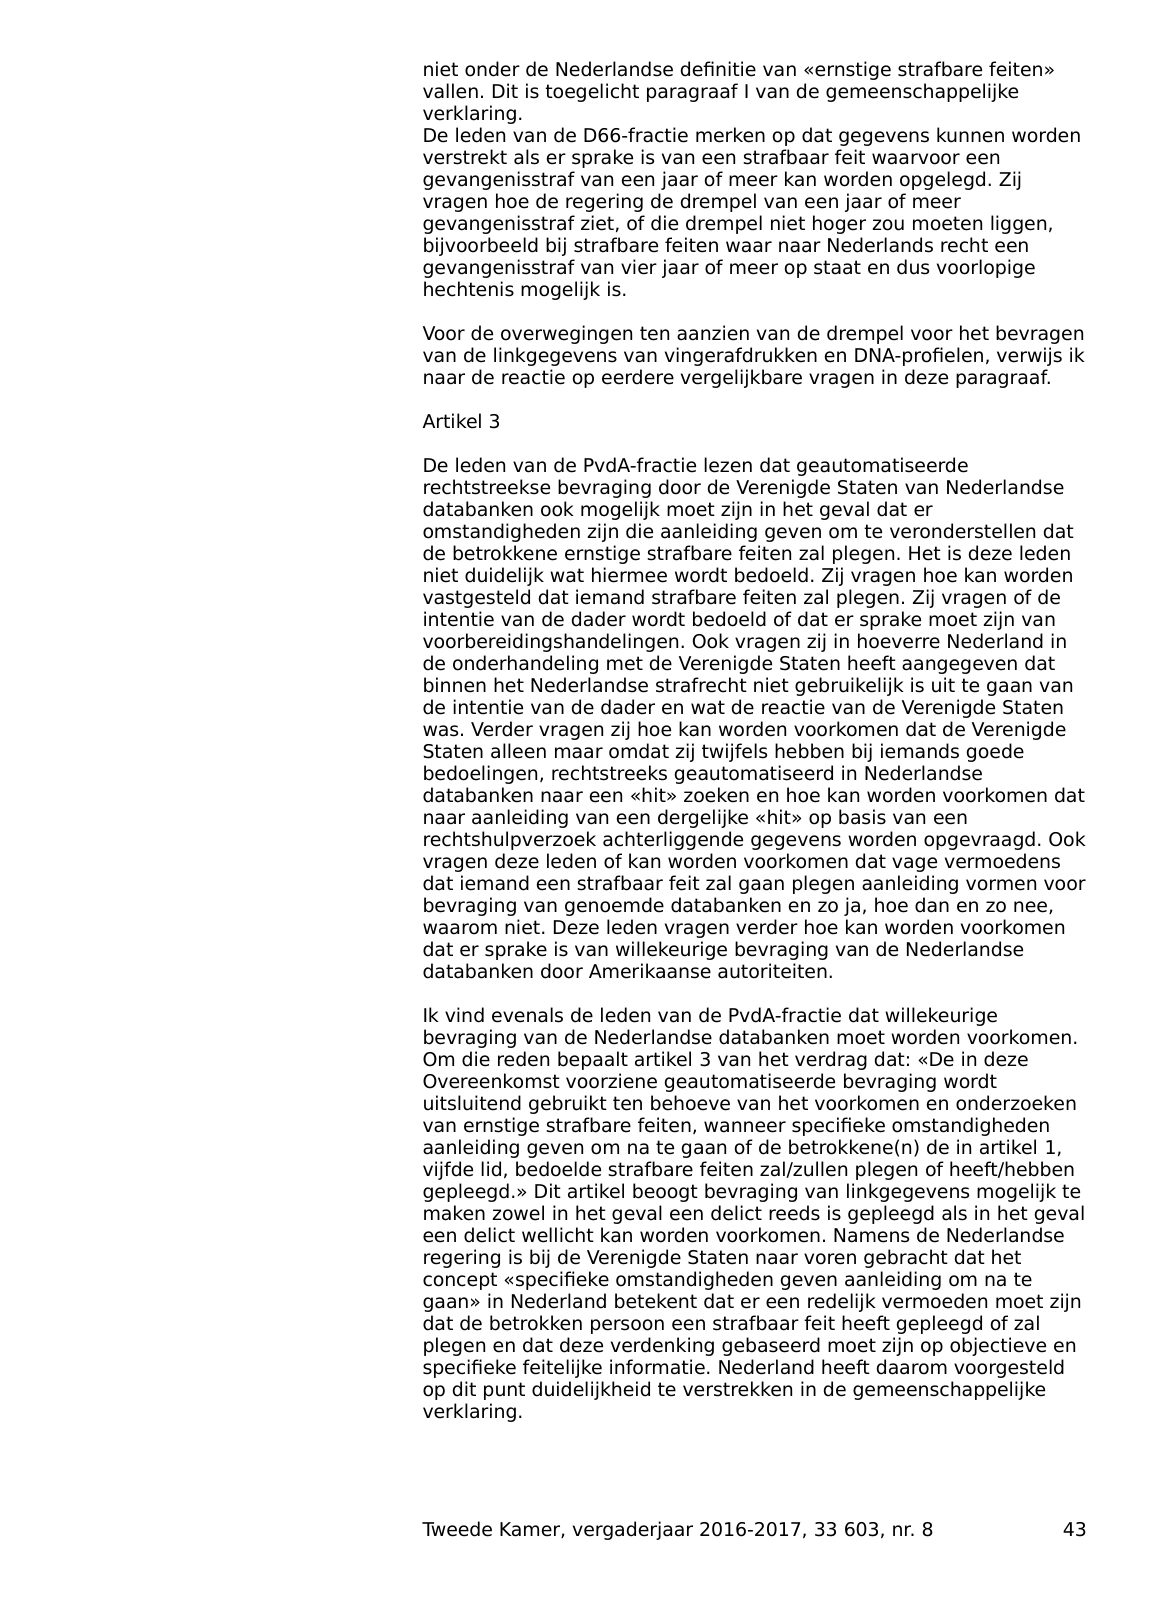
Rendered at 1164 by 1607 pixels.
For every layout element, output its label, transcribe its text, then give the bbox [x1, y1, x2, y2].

text Voor de overwegingen ten aanzien van de drempel voor het bevragen van de linkgegevens van vingerafdrukken en DNA-profielen, verwijs ik naar de reactie op eerdere vergelijkbare vragen in deze paragraaf. [422, 323, 1087, 389]
text De leden van de D66-fractie merken op dat gegevens kunnen worden verstrekt als er sprake is van een strafbaar feit waarvoor een gevangenisstraf van een jaar of meer kan worden opgelegd. Zij vragen hoe de regering de drempel van een jaar of meer gevangenisstraf ziet, of die drempel niet hoger zou moeten liggen, bijvoorbeeld bij strafbare feiten waar naar Nederlands recht een gevangenisstraf van vier jaar of meer op staat en dus voorlopige hechtenis mogelijk is. [422, 125, 1087, 301]
subtitle Artikel 3 [422, 411, 1087, 433]
text niet onder de Nederlandse definitie van «ernstige strafbare feiten» vallen. Dit is toegelicht paragraaf I van de gemeenschappelijke verklaring. [422, 59, 1087, 125]
text Ik vind evenals de leden van de PvdA-fractie dat willekeurige bevraging van de Nederlandse databanken moet worden voorkomen. Om die reden bepaalt artikel 3 van het verdrag dat: «De in deze Overeenkomst voorziene geautomatiseerde bevraging wordt uitsluitend gebruikt ten behoeve van het voorkomen en onderzoeken van ernstige strafbare feiten, wanneer specifieke omstandigheden aanleiding geven om na te gaan of de betrokkene(n) de in artikel 1, vijfde lid, bedoelde strafbare feiten zal/zullen plegen of heeft/hebben gepleegd.» Dit artikel beoogt bevraging van linkgegevens mogelijk te maken zowel in het geval een delict reeds is gepleegd als in het geval een delict wellicht kan worden voorkomen. Namens de Nederlandse regering is bij de Verenigde Staten naar voren gebracht dat het concept «specifieke omstandigheden geven aanleiding om na te gaan» in Nederland betekent dat er een redelijk vermoeden moet zijn dat de betrokken persoon een strafbaar feit heeft gepleegd of zal plegen en dat deze verdenking gebaseerd moet zijn op objectieve en specifieke feitelijke informatie. Nederland heeft daarom voorgesteld op dit punt duidelijkheid te verstrekken in de gemeenschappelijke verklaring. [422, 1005, 1087, 1423]
text De leden van de PvdA-fractie lezen dat geautomatiseerde rechtstreekse bevraging door de Verenigde Staten van Nederlandse databanken ook mogelijk moet zijn in het geval dat er omstandigheden zijn die aanleiding geven om te veronderstellen dat de betrokkene ernstige strafbare feiten zal plegen. Het is deze leden niet duidelijk wat hiermee wordt bedoeld. Zij vragen hoe kan worden vastgesteld dat iemand strafbare feiten zal plegen. Zij vragen of de intentie van de dader wordt bedoeld of dat er sprake moet zijn van voorbereidingshandelingen. Ook vragen zij in hoeverre Nederland in de onderhandeling met de Verenigde Staten heeft aangegeven dat binnen het Nederlandse strafrecht niet gebruikelijk is uit te gaan van de intentie van de dader en wat de reactie van de Verenigde Staten was. Verder vragen zij hoe kan worden voorkomen dat de Verenigde Staten alleen maar omdat zij twijfels hebben bij iemands goede bedoelingen, rechtstreeks geautomatiseerd in Nederlandse databanken naar een «hit» zoeken en hoe kan worden voorkomen dat naar aanleiding van een dergelijke «hit» op basis van een rechtshulpverzoek achterliggende gegevens worden opgevraagd. Ook vragen deze leden of kan worden voorkomen dat vage vermoedens dat iemand een strafbaar feit zal gaan plegen aanleiding vormen voor bevraging van genoemde databanken en zo ja, hoe dan en zo nee, waarom niet. Deze leden vragen verder hoe kan worden voorkomen dat er sprake is van willekeurige bevraging van de Nederlandse databanken door Amerikaanse autoriteiten. [422, 455, 1087, 983]
